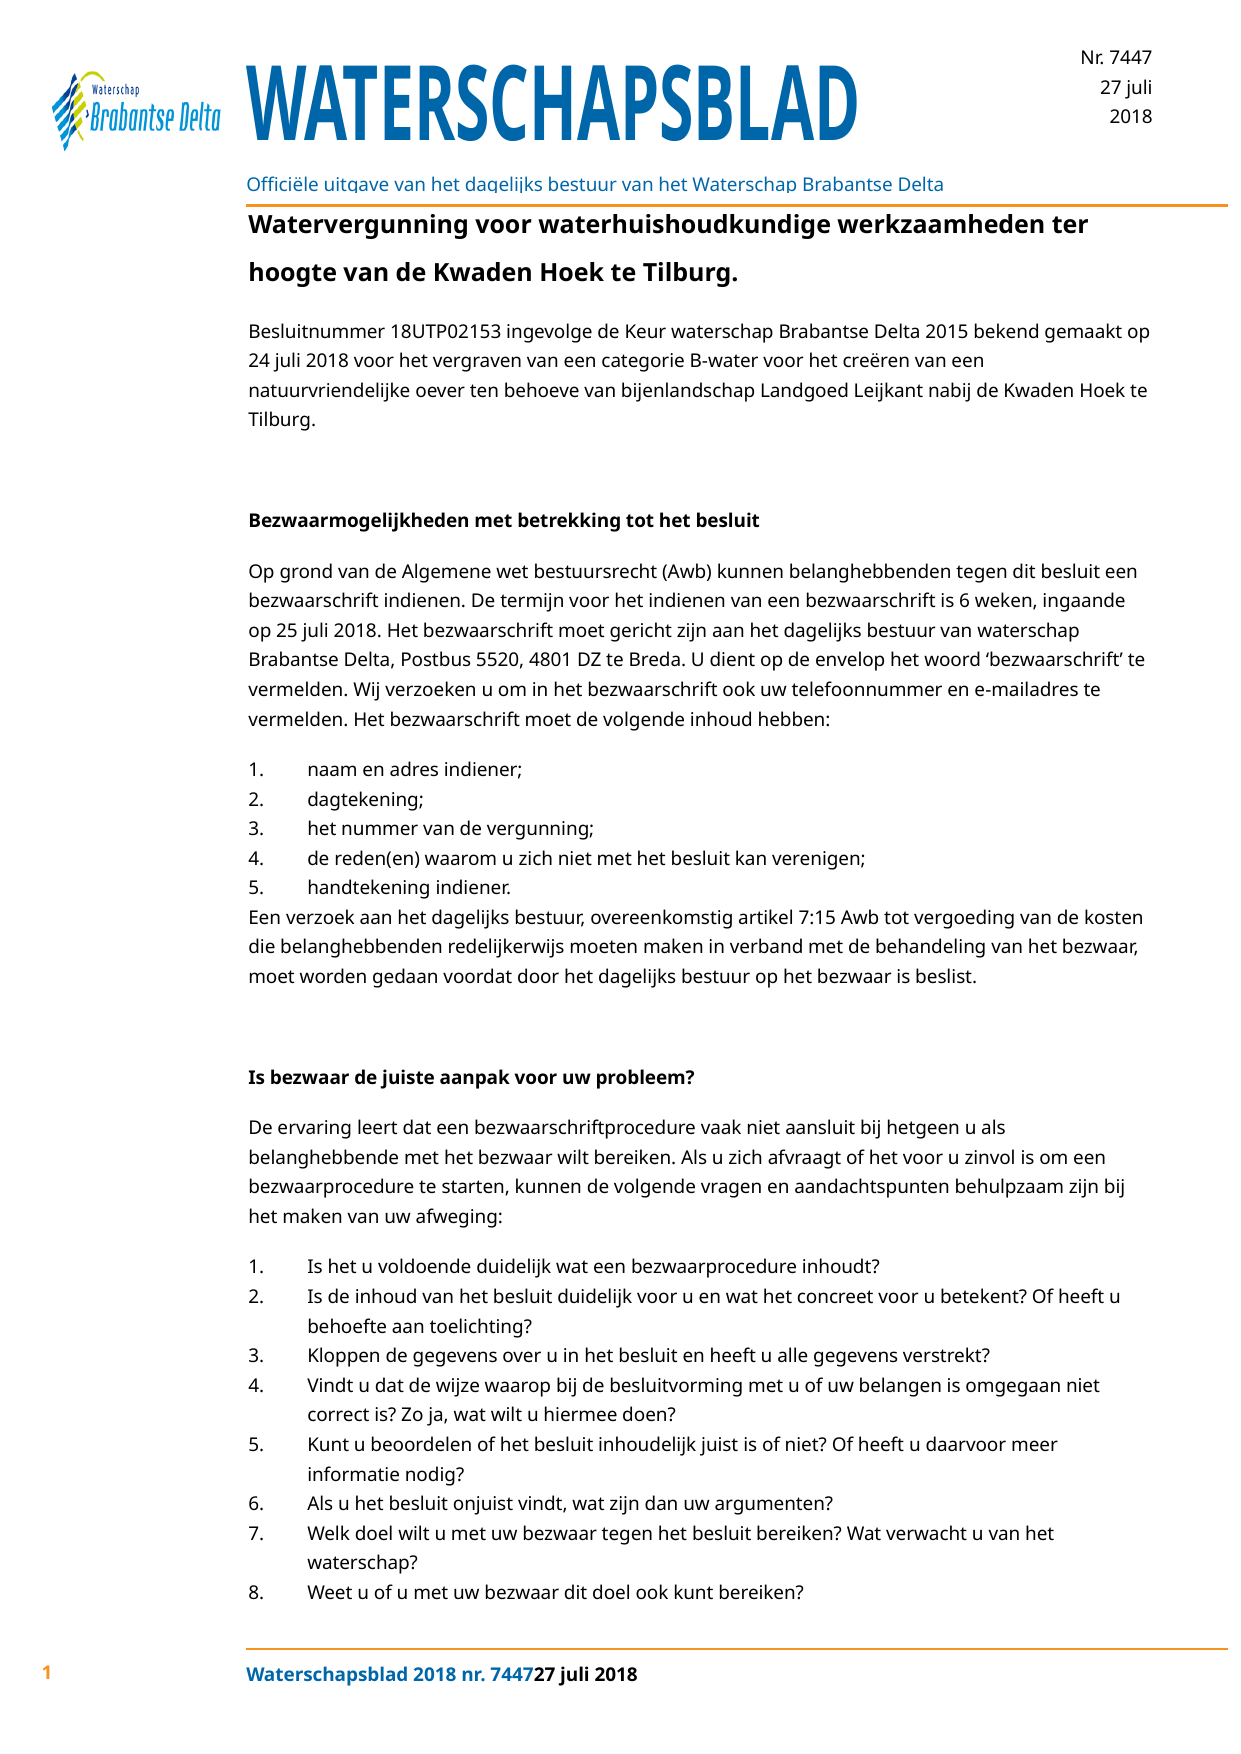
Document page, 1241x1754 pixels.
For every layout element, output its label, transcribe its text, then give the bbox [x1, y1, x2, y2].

text Op grond van de Algemene wet bestuursrecht (Awb) kunnen belanghebbenden tegen dit besluit een bezwaarschrift indienen. De termijn voor het indienen van een bezwaarschrift is 6 weken, ingaande op 25 juli 2018. Het bezwaarschrift moet gericht zijn aan het dagelijks bestuur van waterschap Brabantse Delta, Postbus 5520, 4801 DZ te Breda. U dient op de envelop het woord ‘bezwaarschrift’ te vermelden. Wij verzoeken u om in het bezwaarschrift ook uw telefoonnummer en e‑mailadres te vermelden. Het bezwaarschrift moet de volgende inhoud hebben: [248, 558, 1152, 732]
text De ervaring leert dat een bezwaarschriftprocedure vaak niet aansluit bij hetgeen u als belanghebbende met het bezwaar wilt bereiken. Als u zich afvraagt of het voor u zinvol is om een bezwaarprocedure te starten, kunnen de volgende vragen en aandachtspunten behulpzaam zijn bij het maken van uw afweging: [248, 1114, 1152, 1229]
text Besluitnummer 18UTP02153 ingevolge de Keur waterschap Brabantse Delta 2015 bekend gemaakt op 24 juli 2018 voor het vergraven van een categorie B-water voor het creëren van een natuurvriendelijke oever ten behoeve van bijenlandschap Landgoed Leijkant nabij de Kwaden Hoek te Tilburg. [248, 318, 1152, 432]
list het nummer van de vergunning; [248, 815, 1152, 841]
list de reden(en) waarom u zich niet met het besluit kan verenigen; [248, 845, 1152, 871]
list handtekening indiener. [248, 874, 1152, 900]
text Een verzoek aan het dagelijks bestuur, overeenkomstig artikel 7:15 Awb tot vergoeding van de kosten die belanghebbenden redelijkerwijs moeten maken in verband met de behandeling van het bezwaar, moet worden gedaan voordat door het dagelijks bestuur op het bezwaar is beslist. [248, 904, 1152, 989]
list dagtekening; [248, 786, 1152, 812]
list Kloppen de gegevens over u in het besluit en heeft u alle gegevens verstrekt? [248, 1342, 1152, 1368]
picture [41, 47, 231, 172]
list Kunt u beoordelen of het besluit inhoudelijk juist is of niet? Of heeft u daarvoor meer informatie nodig? [248, 1431, 1152, 1487]
list Als u het besluit onjuist vindt, wat zijn dan uw argumenten? [248, 1490, 1152, 1516]
text Watervergunning voor waterhuishoudkundige werkzaamheden ter hoogte van de Kwaden Hoek te Tilburg. [248, 207, 1152, 288]
list Weet u of u met uw bezwaar dit doel ook kunt bereiken? [248, 1579, 1152, 1605]
list Is het u voldoende duidelijk wat een bezwaarprocedure inhoudt? [248, 1254, 1152, 1279]
list naam en adres indiener; [248, 756, 1152, 782]
list Vindt u dat de wijze waarop bij de besluitvorming met u of uw belangen is omgegaan niet correct is? Zo ja, wat wilt u hiermee doen? [248, 1372, 1152, 1427]
list Welk doel wilt u met uw bezwaar tegen het besluit bereiken? Wat verwacht u van het waterschap? [248, 1520, 1152, 1575]
list Is de inhoud van het besluit duidelijk voor u en wat het concreet voor u betekent? Of heeft u behoefte aan toelichting? [248, 1283, 1152, 1339]
text Is bezwaar de juiste aanpak voor uw probleem? [248, 1064, 1152, 1090]
text Bezwaarmogelijkheden met betrekking tot het besluit [248, 507, 1152, 533]
